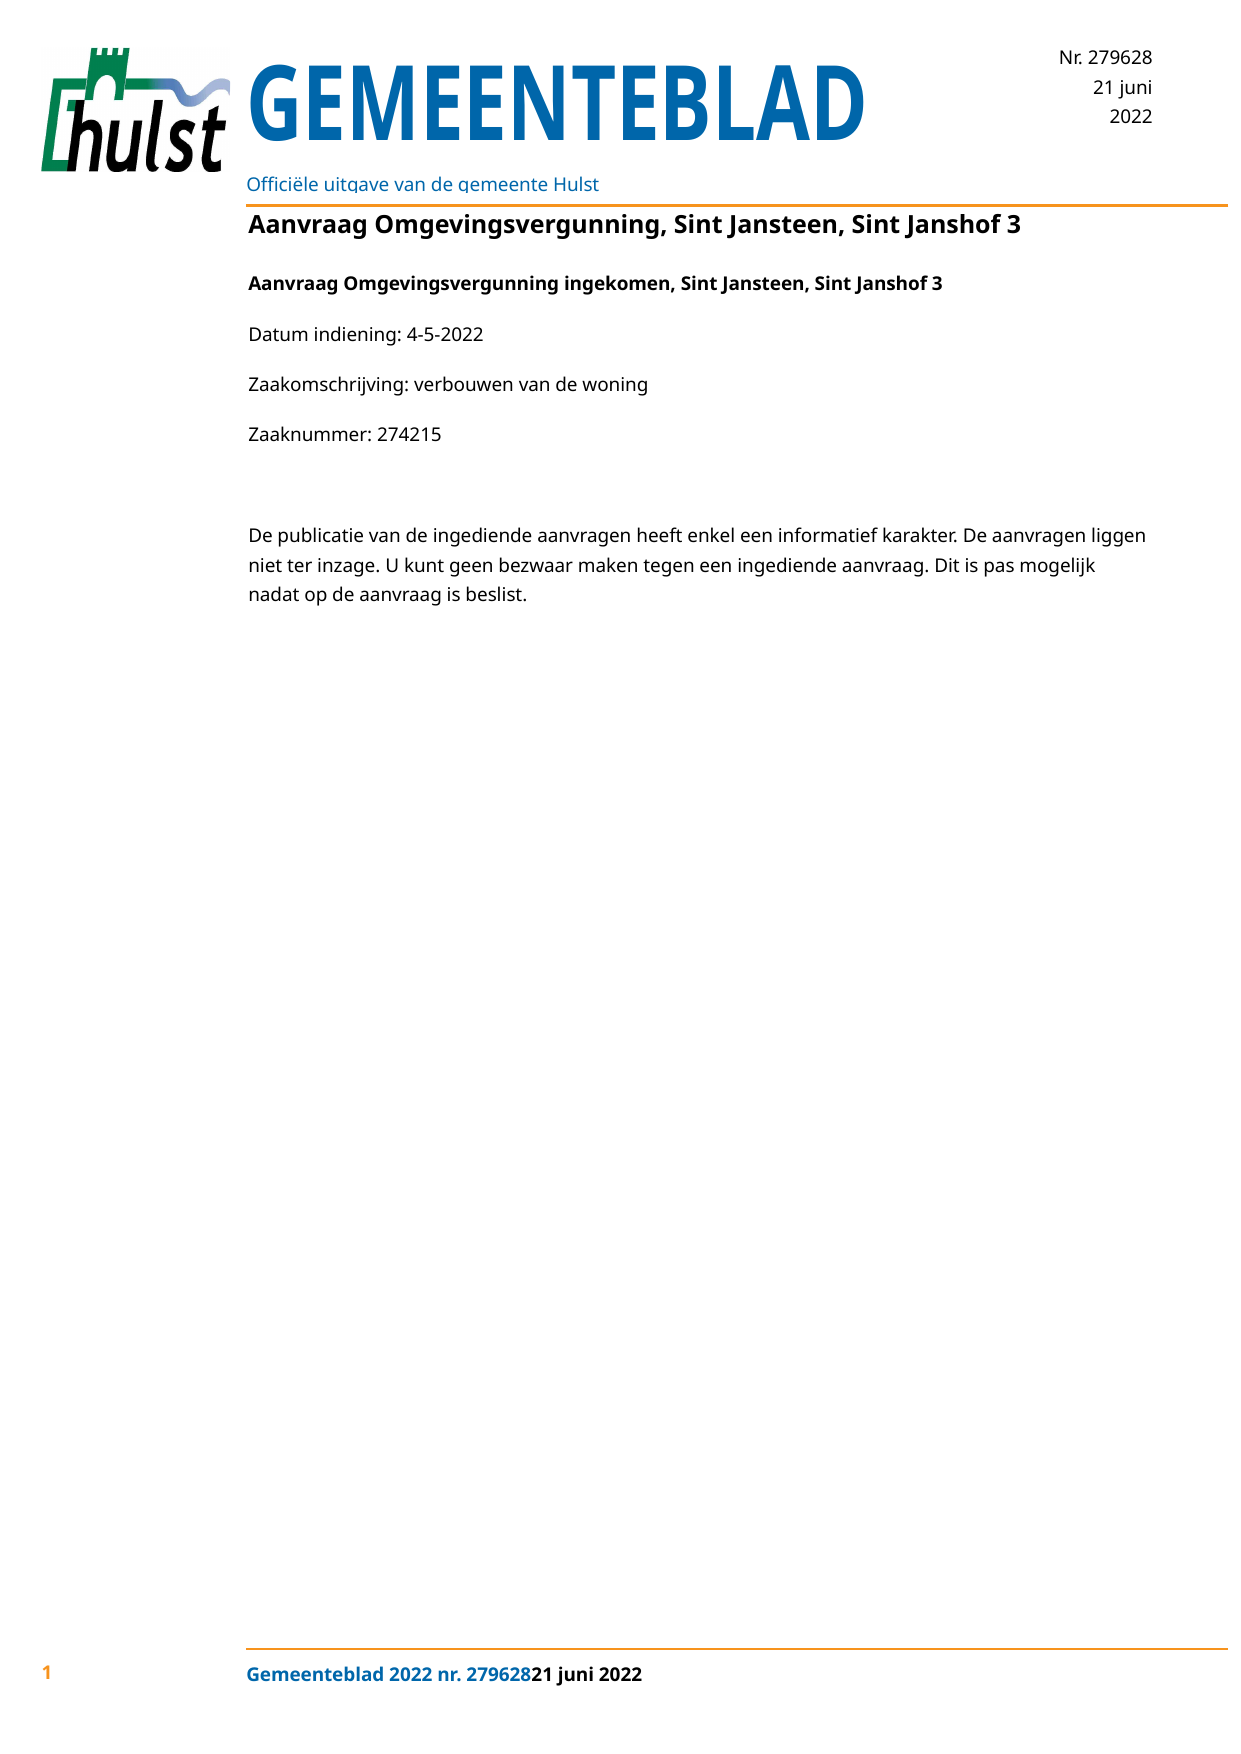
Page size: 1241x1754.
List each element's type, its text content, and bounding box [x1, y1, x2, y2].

text Zaakomschrijving: verbouwen van de woning [248, 371, 1152, 397]
text Zaaknummer: 274215 [248, 422, 1152, 447]
picture [41, 47, 231, 172]
text De publicatie van de ingediende aanvragen heeft enkel een informatief karakter. De aanvragen liggen niet ter inzage. U kunt geen bezwaar maken tegen een ingediende aanvraag. Dit is pas mogelijk nadat op de aanvraag is beslist. [248, 522, 1152, 607]
text Aanvraag Omgevingsvergunning, Sint Jansteen, Sint Janshof 3 [248, 207, 1152, 241]
text Datum indiening: 4-5-2022 [248, 321, 1152, 346]
text Aanvraag Omgevingsvergunning ingekomen, Sint Jansteen, Sint Janshof 3 [248, 270, 1152, 296]
